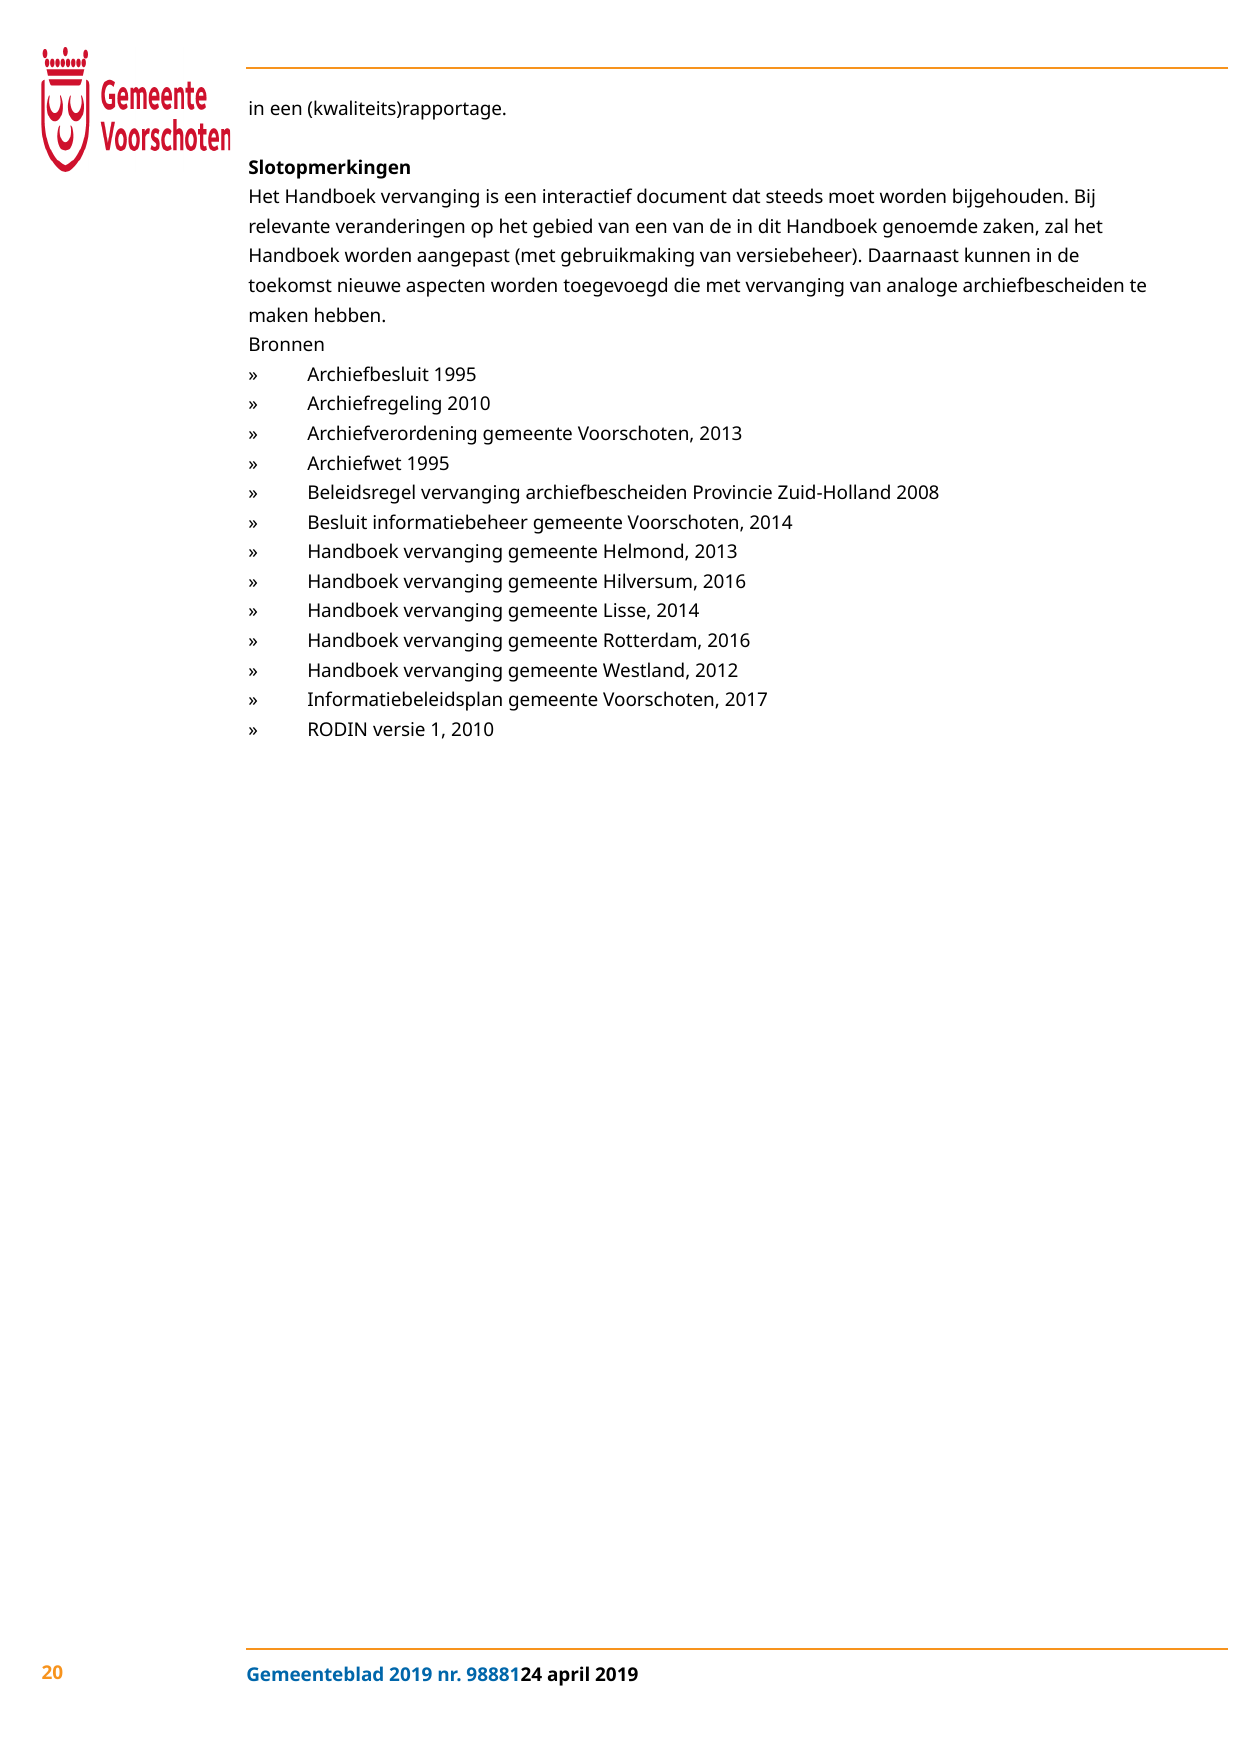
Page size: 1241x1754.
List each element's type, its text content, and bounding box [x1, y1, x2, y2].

text Bronnen [248, 331, 1152, 357]
list Archiefregeling 2010 [248, 391, 1152, 416]
list Archiefwet 1995 [248, 450, 1152, 476]
list Handboek vervanging gemeente Lisse, 2014 [248, 598, 1152, 623]
text Slotopmerkingen [248, 154, 1152, 180]
list Handboek vervanging gemeente Helmond, 2013 [248, 538, 1152, 564]
list Handboek vervanging gemeente Westland, 2012 [248, 657, 1152, 683]
list Handboek vervanging gemeente Hilversum, 2016 [248, 568, 1152, 594]
list Informatiebeleidsplan gemeente Voorschoten, 2017 [248, 686, 1152, 712]
list Beleidsregel vervanging archiefbescheiden Provincie Zuid-Holland 2008 [248, 479, 1152, 505]
list Archiefverordening gemeente Voorschoten, 2013 [248, 420, 1152, 446]
list Handboek vervanging gemeente Rotterdam, 2016 [248, 627, 1152, 653]
picture [41, 47, 231, 172]
list Besluit informatiebeheer gemeente Voorschoten, 2014 [248, 509, 1152, 535]
text Het Handboek vervanging is een interactief document dat steeds moet worden bijgehouden. Bij relevante veranderingen op het gebied van een van de in dit Handboek genoemde zaken, zal het Handboek worden aangepast (met gebruikmaking van versiebeheer). Daarnaast kunnen in de toekomst nieuwe aspecten worden toegevoegd die met vervanging van analoge archiefbescheiden te maken hebben. [248, 183, 1152, 328]
list RODIN versie 1, 2010 [248, 716, 1152, 742]
list Archiefbesluit 1995 [248, 361, 1152, 387]
text in een (kwaliteits)rapportage. [248, 95, 1152, 121]
